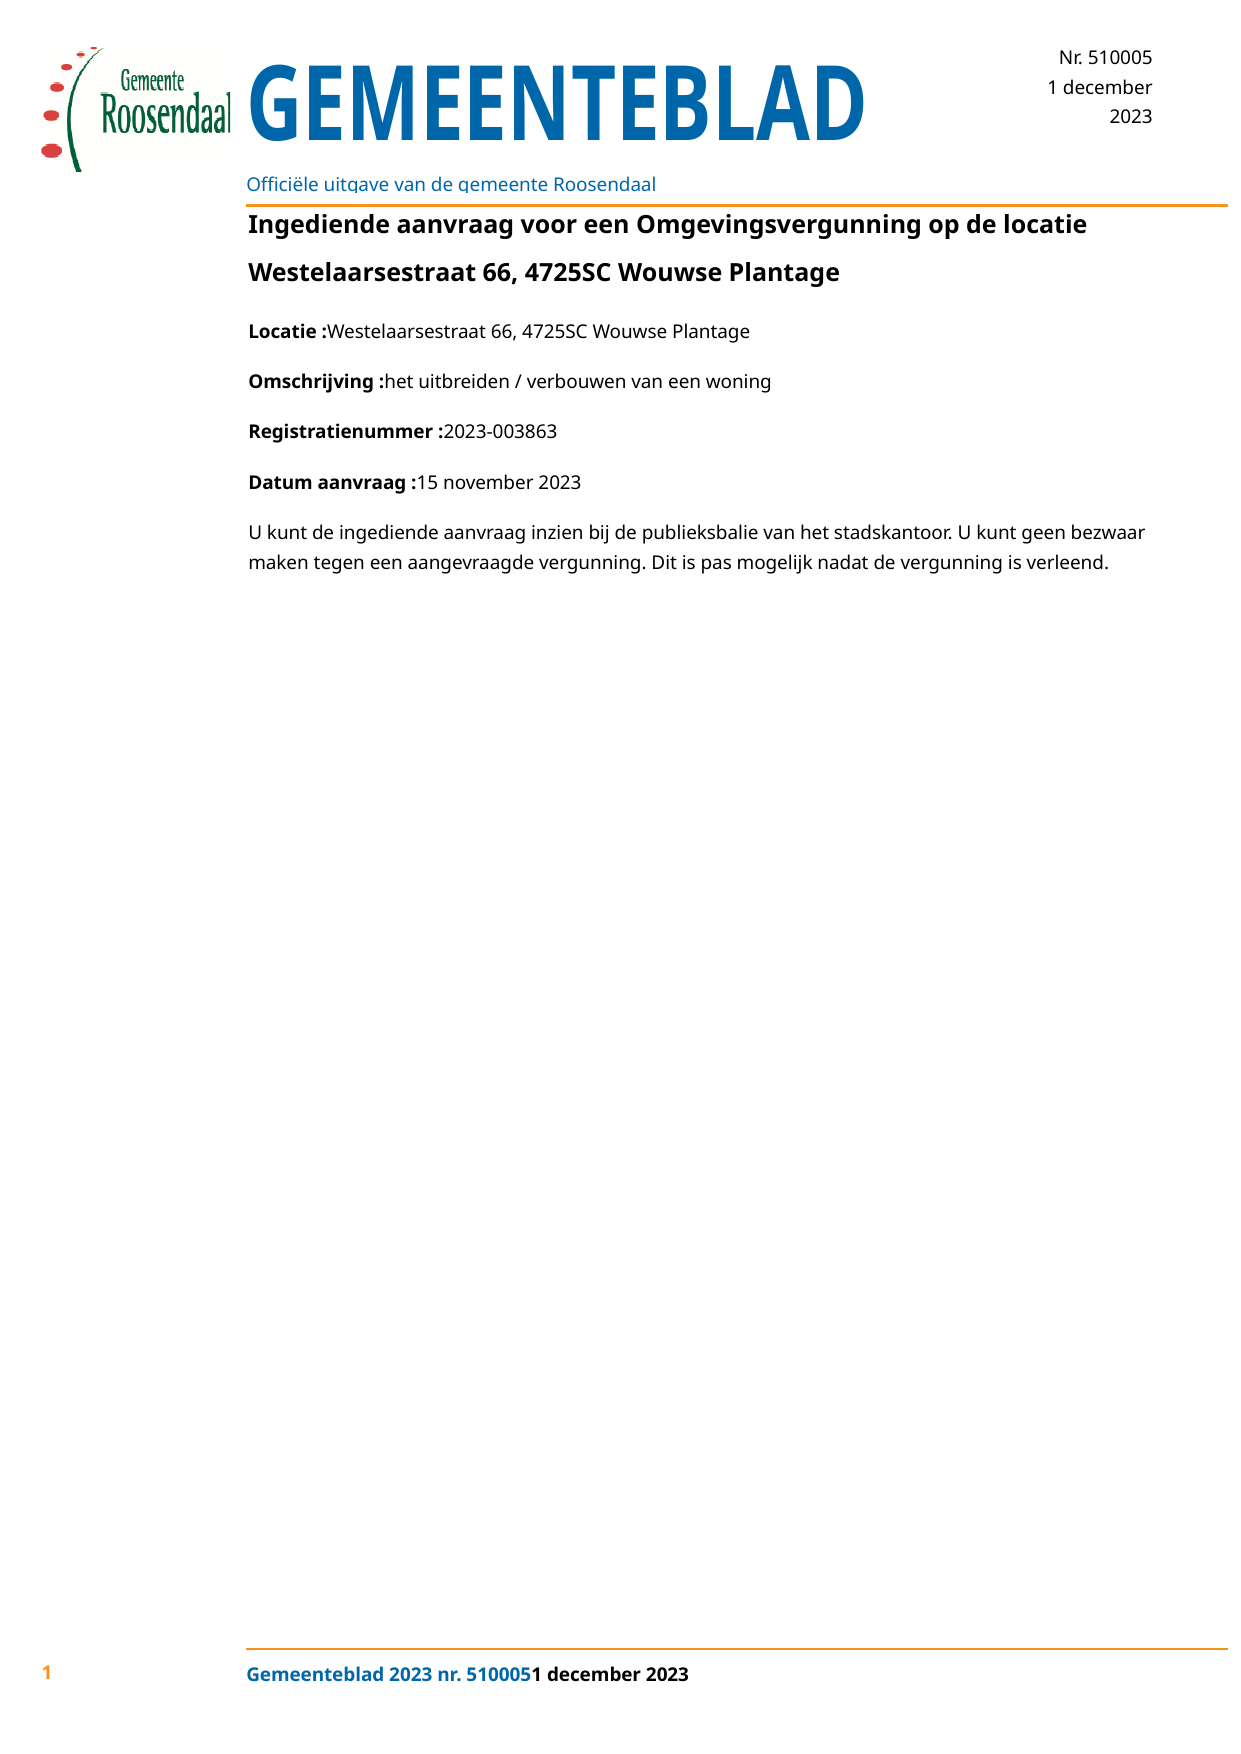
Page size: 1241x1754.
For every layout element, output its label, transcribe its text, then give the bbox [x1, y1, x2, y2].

picture [41, 47, 231, 172]
text Datum aanvraag :15 november 2023 [248, 469, 1152, 495]
text Omschrijving :het uitbreiden / verbouwen van een woning [248, 368, 1152, 394]
text U kunt de ingediende aanvraag inzien bij de publieksbalie van het stadskantoor. U kunt geen bezwaar maken tegen een aangevraagde vergunning. Dit is pas mogelijk nadat de vergunning is verleend. [248, 519, 1152, 575]
text Locatie :Westelaarsestraat 66, 4725SC Wouwse Plantage [248, 318, 1152, 344]
text Registratienummer :2023-003863 [248, 419, 1152, 444]
text Ingediende aanvraag voor een Omgevingsvergunning op de locatie Westelaarsestraat 66, 4725SC Wouwse Plantage [248, 207, 1152, 288]
